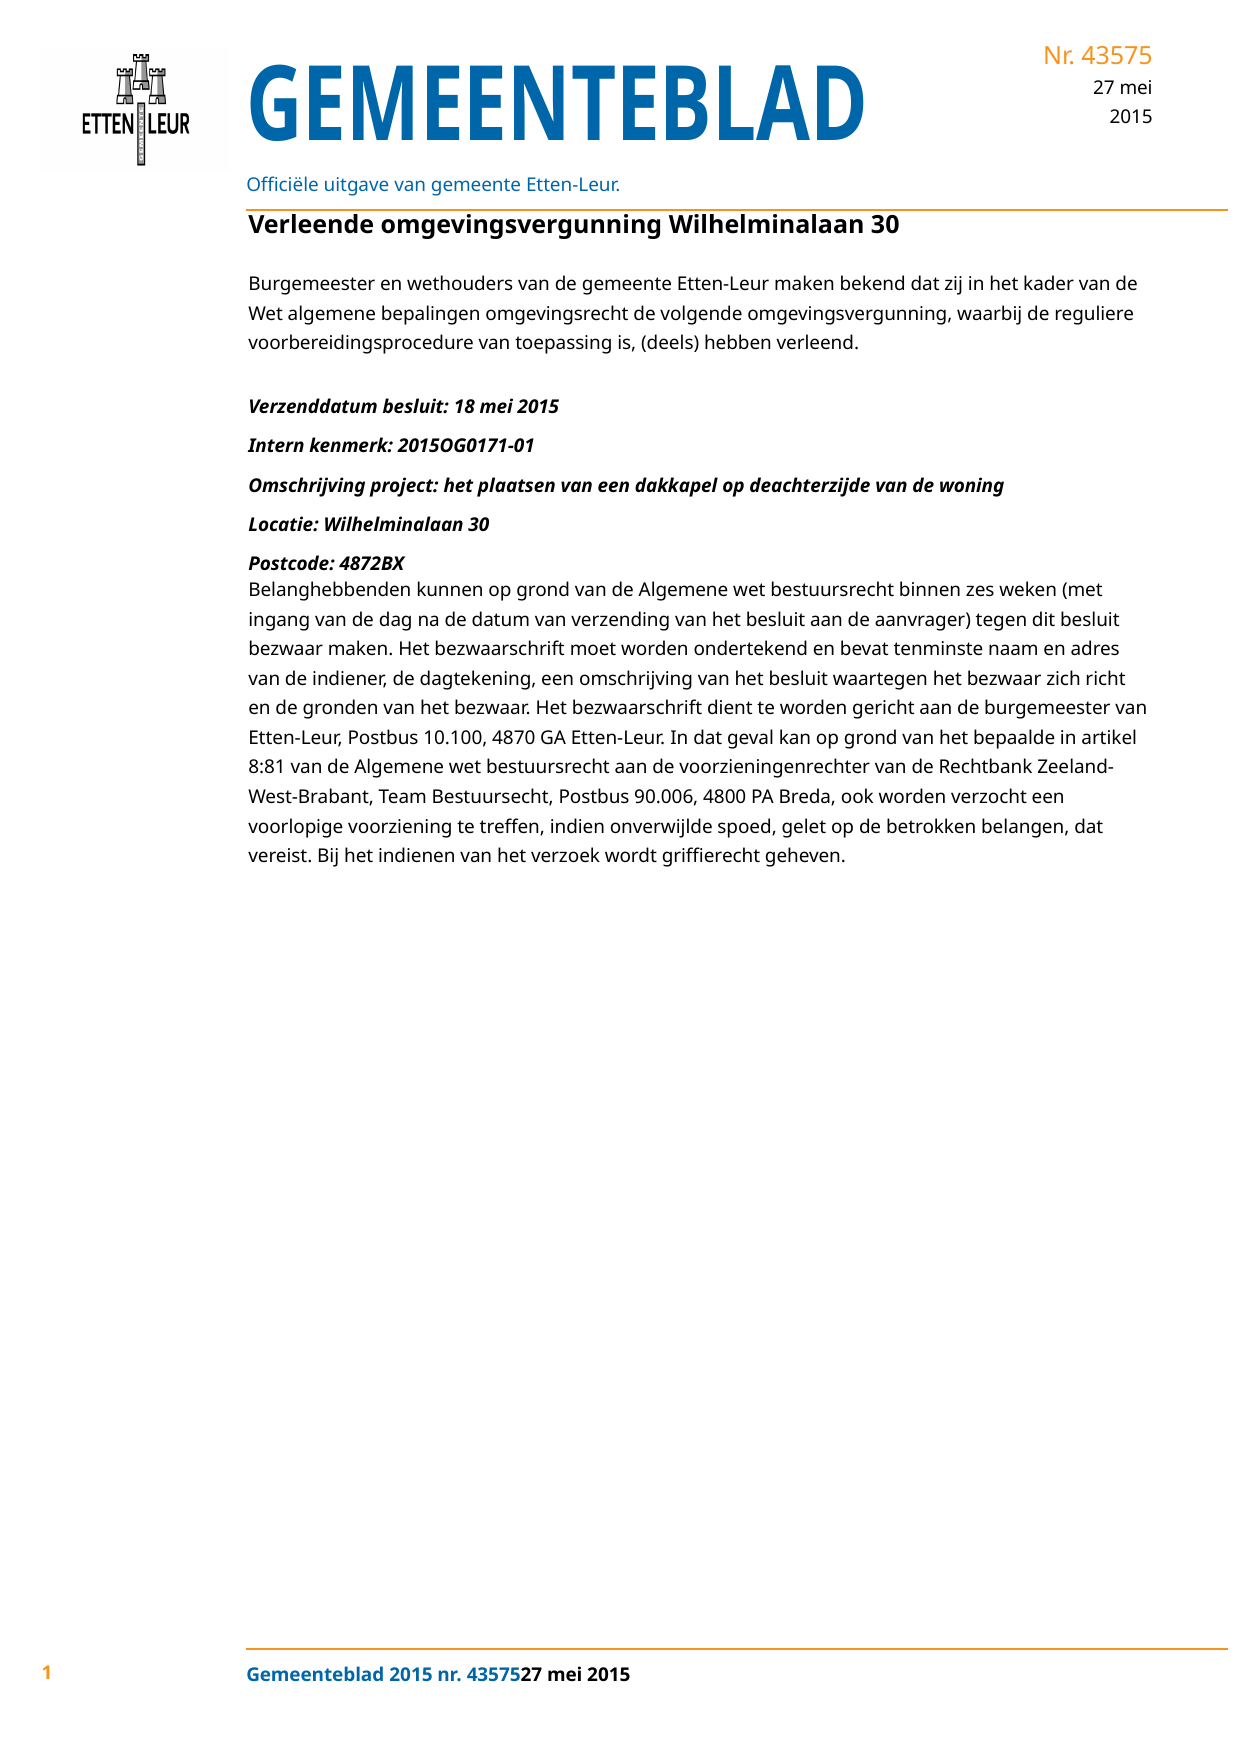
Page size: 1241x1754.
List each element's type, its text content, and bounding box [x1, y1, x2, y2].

text Verleende omgevingsvergunning Wilhelminalaan 30 [248, 211, 1152, 241]
text Intern kenmerk: 2015OG0171-01 [248, 433, 1152, 458]
picture [41, 47, 231, 172]
text Belanghebbenden kunnen op grond van de Algemene wet bestuursrecht binnen zes weken (met ingang van de dag na de datum van verzending van het besluit aan de aanvrager) tegen dit besluit bezwaar maken. Het bezwaarschrift moet worden ondertekend en bevat tenminste naam en adres van de indiener, de dagtekening, een omschrijving van het besluit waartegen het bezwaar zich richt en de gronden van het bezwaar. Het bezwaarschrift dient te worden gericht aan de burgemeester van Etten-Leur, Postbus 10.100, 4870 GA Etten-Leur. In dat geval kan op grond van het bepaalde in artikel 8:81 van de Algemene wet bestuursrecht aan de voorzieningenrechter van de Rechtbank Zeeland-West-Brabant, Team Bestuursecht, Postbus 90.006, 4800 PA Breda, ook worden verzocht een voorlopige voorziening te treffen, indien onverwijlde spoed, gelet op de betrokken belangen, dat vereist. Bij het indienen van het verzoek wordt griffierecht geheven. [248, 576, 1152, 868]
text Burgemeester en wethouders van de gemeente Etten-Leur maken bekend dat zij in het kader van de Wet algemene bepalingen omgevingsrecht de volgende omgevingsvergunning, waarbij de reguliere voorbereidingsprocedure van toepassing is, (deels) hebben verleend. [248, 270, 1152, 355]
text Omschrijving project: het plaatsen van een dakkapel op deachterzijde van de woning [248, 472, 1152, 498]
text Verzenddatum besluit: 18 mei 2015 [248, 393, 1152, 419]
text Locatie: Wilhelminalaan 30 [248, 511, 1152, 537]
text Postcode: 4872BX [248, 551, 1152, 576]
